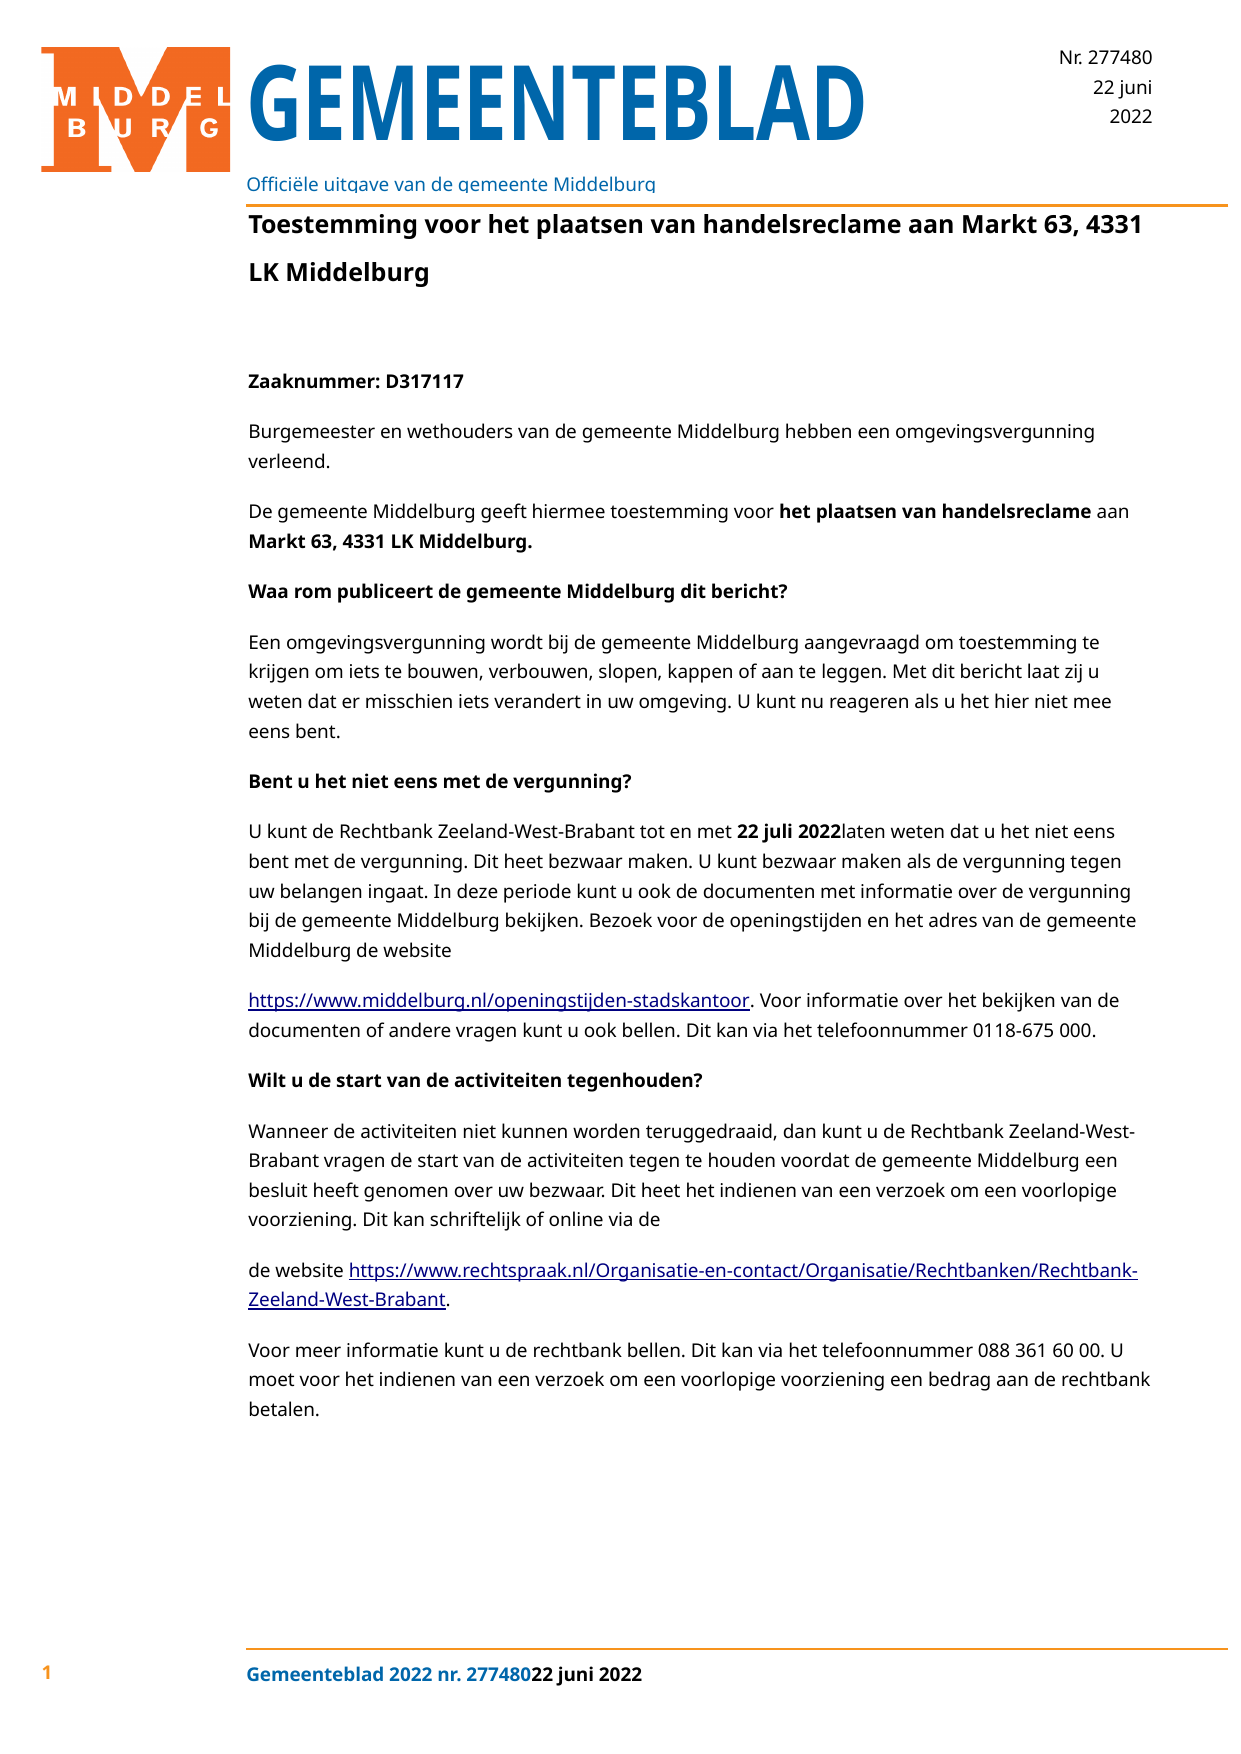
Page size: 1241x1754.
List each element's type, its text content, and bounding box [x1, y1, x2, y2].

text De gemeente Middelburg geeft hiermee toestemming voor het plaatsen van handelsreclame aan Markt 63, 4331 LK Middelburg. [248, 499, 1152, 554]
text U kunt de Rechtbank Zeeland-West-Brabant tot en met 22 juli 2022laten weten dat u het niet eens bent met de vergunning. Dit heet bezwaar maken. U kunt bezwaar maken als de vergunning tegen uw belangen ingaat. In deze periode kunt u ook de documenten met informatie over de vergunning bij de gemeente Middelburg bekijken. Bezoek voor de openingstijden en het adres van de gemeente Middelburg de website [248, 819, 1152, 963]
text de website https://www.rechtspraak.nl/Organisatie-en-contact/Organisatie/Rechtbanken/Rechtbank-Zeeland-West-Brabant. [248, 1257, 1152, 1312]
text Wilt u de start van de activiteiten tegenhouden? [248, 1067, 1152, 1093]
text Bent u het niet eens met de vergunning? [248, 768, 1152, 794]
text Een omgevingsvergunning wordt bij de gemeente Middelburg aangevraagd om toestemming te krijgen om iets te bouwen, verbouwen, slopen, kappen of aan te leggen. Met dit bericht laat zij u weten dat er misschien iets verandert in uw omgeving. U kunt nu reageren als u het hier niet mee eens bent. [248, 629, 1152, 744]
text Zaaknummer: D317117 [248, 368, 1152, 394]
text Wanneer de activiteiten niet kunnen worden teruggedraaid, dan kunt u de Rechtbank Zeeland-West-Brabant vragen de start van de activiteiten tegen te houden voordat de gemeente Middelburg een besluit heeft genomen over uw bezwaar. Dit heet het indienen van een verzoek om een voorlopige voorziening. Dit kan schriftelijk of online via de [248, 1118, 1152, 1232]
text https://www.middelburg.nl/openingstijden-stadskantoor. Voor informatie over het bekijken van de documenten of andere vragen kunt u ook bellen. Dit kan via het telefoonnummer 0118-675 000. [248, 987, 1152, 1043]
text Waa rom publiceert de gemeente Middelburg dit bericht? [248, 579, 1152, 604]
picture [41, 47, 231, 172]
text Voor meer informatie kunt u de rechtbank bellen. Dit kan via het telefoonnummer 088 361 60 00. U moet voor het indienen van een verzoek om een voorlopige voorziening een bedrag aan de rechtbank betalen. [248, 1337, 1152, 1422]
text Burgemeester en wethouders van de gemeente Middelburg hebben een omgevingsvergunning verleend. [248, 419, 1152, 474]
text Toestemming voor het plaatsen van handelsreclame aan Markt 63, 4331 LK Middelburg [248, 207, 1152, 288]
